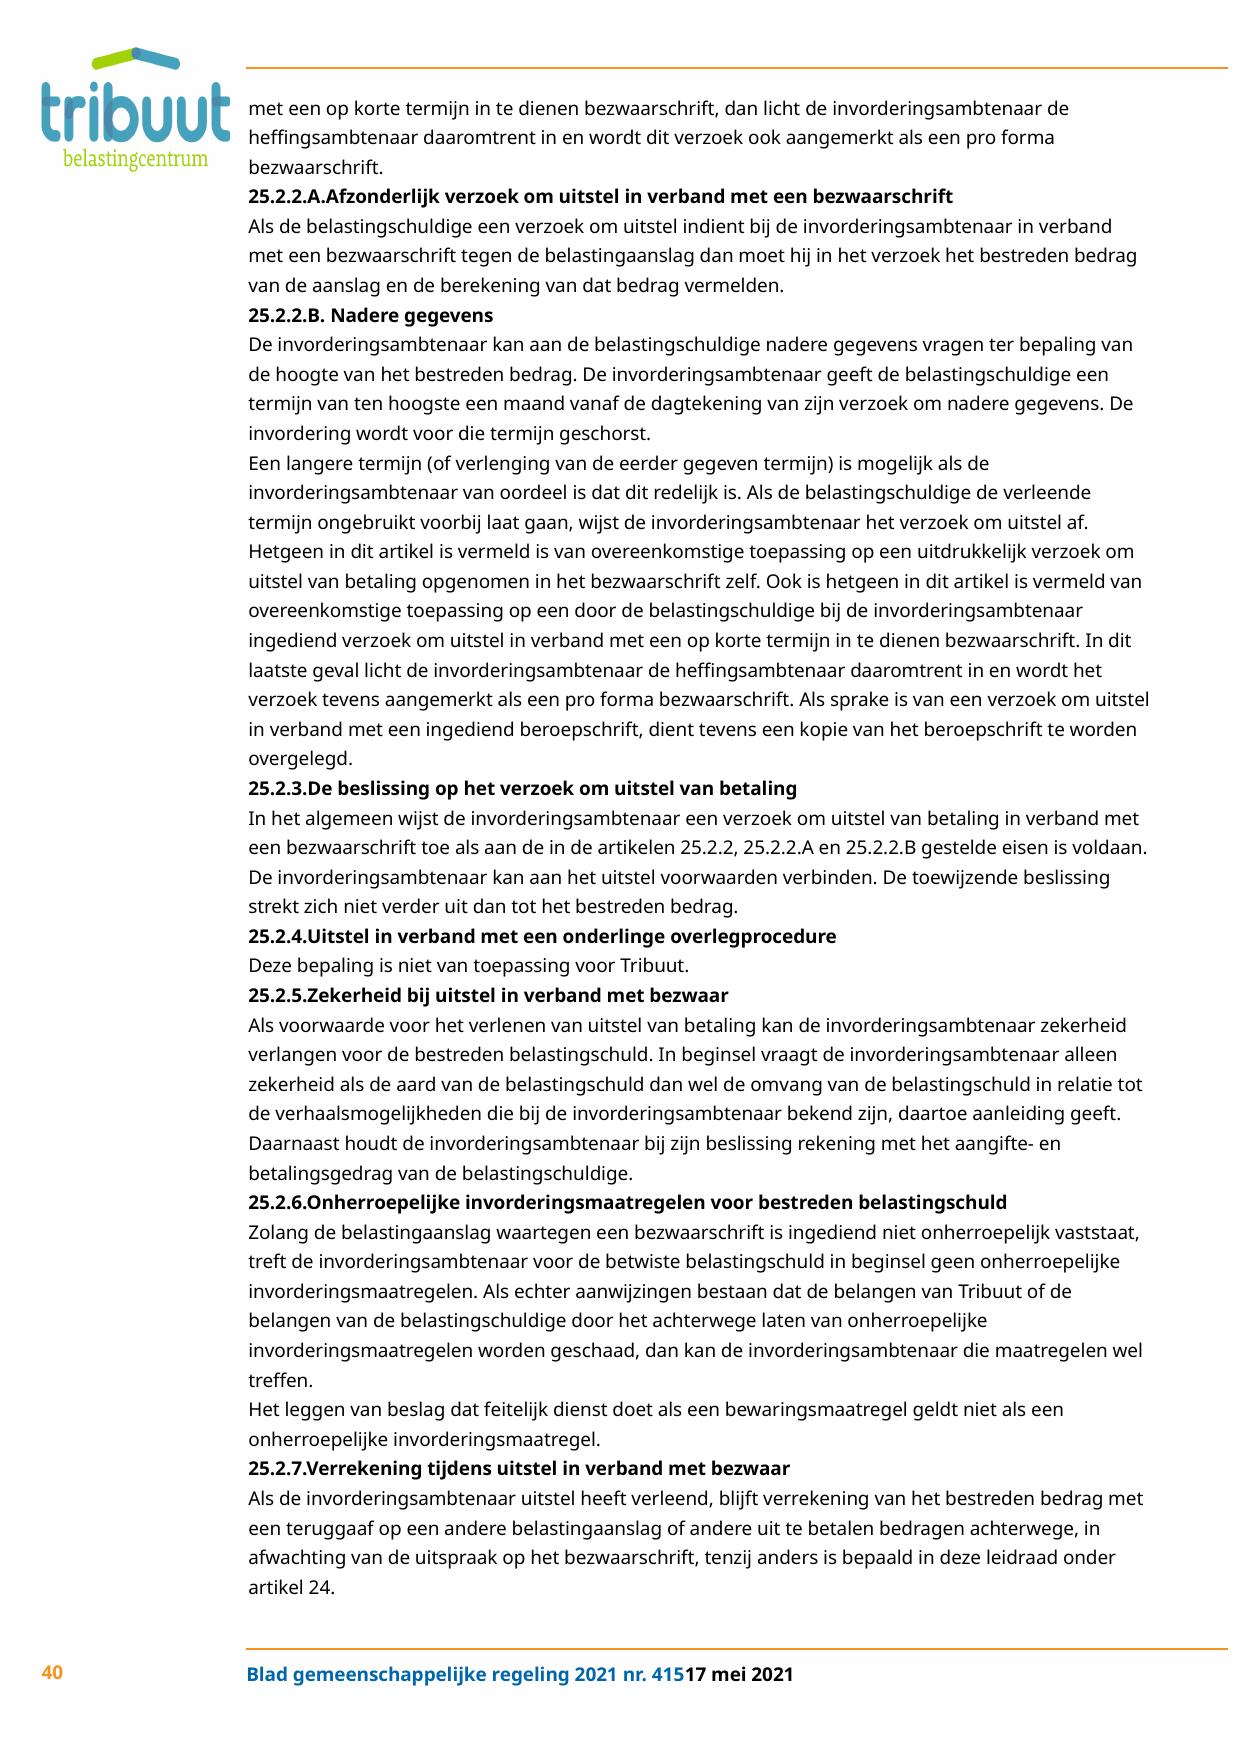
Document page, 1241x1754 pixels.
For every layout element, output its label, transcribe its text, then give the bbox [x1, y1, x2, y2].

text 25.2.4.Uitstel in verband met een onderlinge overlegprocedure [248, 923, 1152, 949]
text Als de invorderingsambtenaar uitstel heeft verleend, blijft verrekening van het bestreden bedrag met een teruggaaf op een andere belastingaanslag of andere uit te betalen bedragen achterwege, in afwachting van de uitspraak op het bezwaarschrift, tenzij anders is bepaald in deze leidraad onder artikel 24. [248, 1485, 1152, 1600]
text Het leggen van beslag dat feitelijk dienst doet als een bewaringsmaatregel geldt niet als een onherroepelijke invorderingsmaatregel. [248, 1396, 1152, 1452]
text met een op korte termijn in te dienen bezwaarschrift, dan licht de invorderingsambtenaar de heffingsambtenaar daaromtrent in en wordt dit verzoek ook aangemerkt als een pro forma bezwaarschrift. [248, 95, 1152, 180]
picture [41, 47, 231, 172]
text 25.2.6.Onherroepelijke invorderingsmaatregelen voor bestreden belastingschuld [248, 1189, 1152, 1215]
text 25.2.3.De beslissing op het verzoek om uitstel van betaling [248, 775, 1152, 801]
text 25.2.2.A.Afzonderlijk verzoek om uitstel in verband met een bezwaarschrift [248, 183, 1152, 209]
text Als de belastingschuldige een verzoek om uitstel indient bij de invorderingsambtenaar in verband met een bezwaarschrift tegen de belastingaanslag dan moet hij in het verzoek het bestreden bedrag van de aanslag en de berekening van dat bedrag vermelden. [248, 213, 1152, 298]
text Deze bepaling is niet van toepassing voor Tribuut. [248, 953, 1152, 978]
text Hetgeen in dit artikel is vermeld is van overeenkomstige toepassing op een uitdrukkelijk verzoek om uitstel van betaling opgenomen in het bezwaarschrift zelf. Ook is hetgeen in dit artikel is vermeld van overeenkomstige toepassing op een door de belastingschuldige bij de invorderingsambtenaar ingediend verzoek om uitstel in verband met een op korte termijn in te dienen bezwaarschrift. In dit laatste geval licht de invorderingsambtenaar de heffingsambtenaar daaromtrent in en wordt het verzoek tevens aangemerkt als een pro forma bezwaarschrift. Als sprake is van een verzoek om uitstel in verband met een ingediend beroepschrift, dient tevens een kopie van het beroepschrift te worden overgelegd. [248, 538, 1152, 771]
text 25.2.2.B. Nadere gegevens [248, 302, 1152, 328]
text 25.2.7.Verrekening tijdens uitstel in verband met bezwaar [248, 1456, 1152, 1481]
text Een langere termijn (of verlenging van de eerder gegeven termijn) is mogelijk als de invorderingsambtenaar van oordeel is dat dit redelijk is. Als de belastingschuldige de verleende termijn ongebruikt voorbij laat gaan, wijst de invorderingsambtenaar het verzoek om uitstel af. [248, 450, 1152, 535]
text Als voorwaarde voor het verlenen van uitstel van betaling kan de invorderingsambtenaar zekerheid verlangen voor de bestreden belastingschuld. In beginsel vraagt de invorderingsambtenaar alleen zekerheid als de aard van de belastingschuld dan wel de omvang van de belastingschuld in relatie tot de verhaalsmogelijkheden die bij de invorderingsambtenaar bekend zijn, daartoe aanleiding geeft. Daarnaast houdt de invorderingsambtenaar bij zijn beslissing rekening met het aangifte- en betalingsgedrag van de belastingschuldige. [248, 1012, 1152, 1186]
text Zolang de belastingaanslag waartegen een bezwaarschrift is ingediend niet onherroepelijk vaststaat, treft de invorderingsambtenaar voor de betwiste belastingschuld in beginsel geen onherroepelijke invorderingsmaatregelen. Als echter aanwijzingen bestaan dat de belangen van Tribuut of de belangen van de belastingschuldige door het achterwege laten van onherroepelijke invorderingsmaatregelen worden geschaad, dan kan de invorderingsambtenaar die maatregelen wel treffen. [248, 1219, 1152, 1393]
text In het algemeen wijst de invorderingsambtenaar een verzoek om uitstel van betaling in verband met een bezwaarschrift toe als aan de in de artikelen 25.2.2, 25.2.2.A en 25.2.2.B gestelde eisen is voldaan. [248, 805, 1152, 860]
text 25.2.5.Zekerheid bij uitstel in verband met bezwaar [248, 982, 1152, 1008]
text De invorderingsambtenaar kan aan het uitstel voorwaarden verbinden. De toewijzende beslissing strekt zich niet verder uit dan tot het bestreden bedrag. [248, 864, 1152, 919]
text De invorderingsambtenaar kan aan de belastingschuldige nadere gegevens vragen ter bepaling van de hoogte van het bestreden bedrag. De invorderingsambtenaar geeft de belastingschuldige een termijn van ten hoogste een maand vanaf de dagtekening van zijn verzoek om nadere gegevens. De invordering wordt voor die termijn geschorst. [248, 331, 1152, 446]
